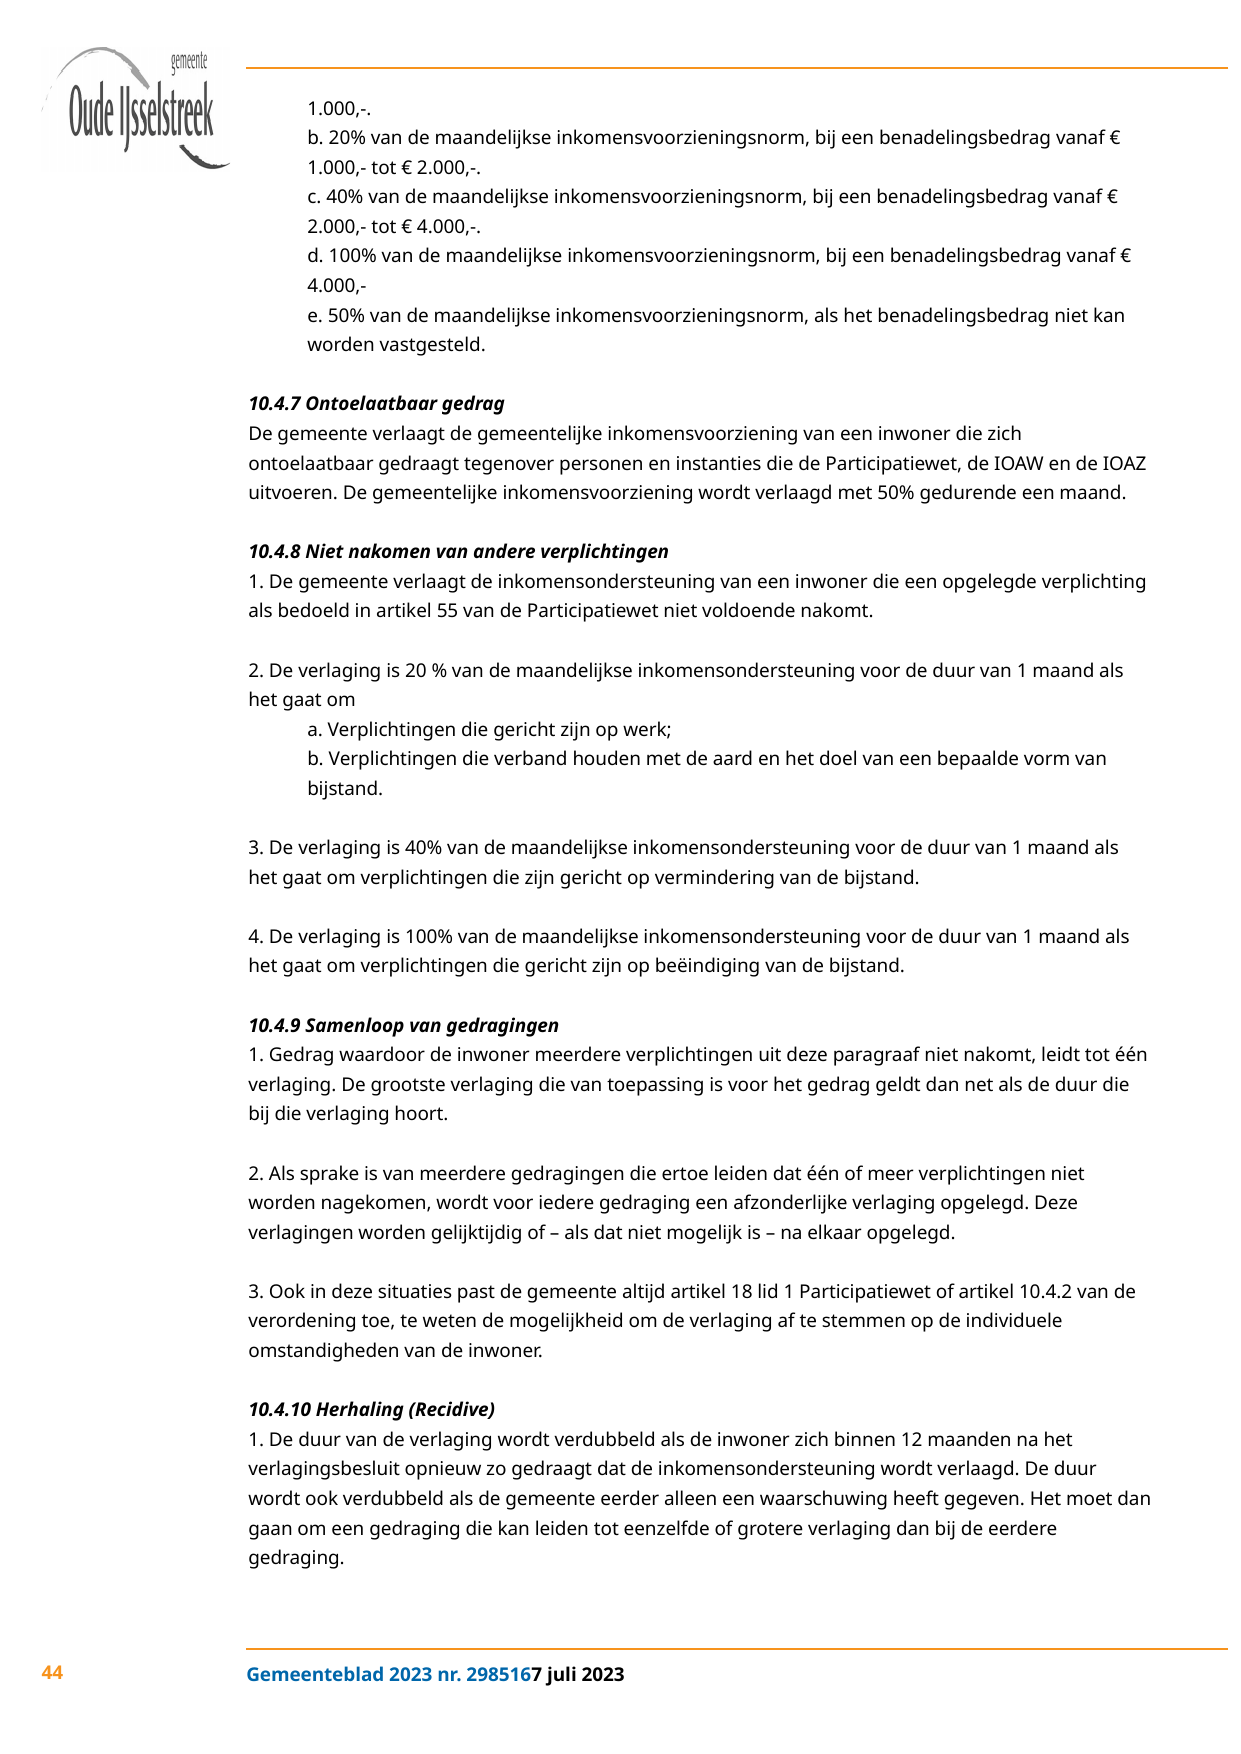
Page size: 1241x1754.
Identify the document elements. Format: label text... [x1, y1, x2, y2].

text 1. De duur van de verlaging wordt verdubbeld als de inwoner zich binnen 12 maanden na het verlagingsbesluit opnieuw zo gedraagt dat de inkomensondersteuning wordt verlaagd. De duur wordt ook verdubbeld als de gemeente eerder alleen een waarschuwing heeft gegeven. Het moet dan gaan om een gedraging die kan leiden tot eenzelfde of grotere verlaging dan bij de eerdere gedraging. [248, 1426, 1152, 1570]
text 10.4.8 Niet nakomen van andere verplichtingen [248, 538, 1152, 564]
list 1.000,-. [248, 95, 1152, 121]
text 1. De gemeente verlaagt de inkomensondersteuning van een inwoner die een opgelegde verplichting als bedoeld in artikel 55 van de Participatiewet niet voldoende nakomt. [248, 568, 1152, 623]
text 3. Ook in deze situaties past de gemeente altijd artikel 18 lid 1 Participatiewet of artikel 10.4.2 van de verordening toe, te weten de mogelijkheid om de verlaging af te stemmen op de individuele omstandigheden van de inwoner. [248, 1278, 1152, 1363]
text 2. Als sprake is van meerdere gedragingen die ertoe leiden dat één of meer verplichtingen niet worden nagekomen, wordt voor iedere gedraging een afzonderlijke verlaging opgelegd. Deze verlagingen worden gelijktijdig of – als dat niet mogelijk is – na elkaar opgelegd. [248, 1160, 1152, 1245]
list b. Verplichtingen die verband houden met de aard en het doel van een bepaalde vorm van bijstand. [248, 746, 1152, 801]
text 2. De verlaging is 20 % van de maandelijkse inkomensondersteuning voor de duur van 1 maand als het gaat om [248, 657, 1152, 712]
text 10.4.9 Samenloop van gedragingen [248, 1012, 1152, 1038]
list d. 100% van de maandelijkse inkomensvoorzieningsnorm, bij een benadelingsbedrag vanaf € 4.000,- [248, 243, 1152, 298]
text 3. De verlaging is 40% van de maandelijkse inkomensondersteuning voor de duur van 1 maand als het gaat om verplichtingen die zijn gericht op vermindering van de bijstand. [248, 834, 1152, 890]
text 1. Gedrag waardoor de inwoner meerdere verplichtingen uit deze paragraaf niet nakomt, leidt tot één verlaging. De grootste verlaging die van toepassing is voor het gedrag geldt dan net als de duur die bij die verlaging hoort. [248, 1041, 1152, 1126]
list a. Verplichtingen die gericht zijn op werk; [248, 716, 1152, 742]
text 10.4.10 Herhaling (Recidive) [248, 1396, 1152, 1422]
picture [41, 47, 231, 172]
list b. 20% van de maandelijkse inkomensvoorzieningsnorm, bij een benadelingsbedrag vanaf € 1.000,- tot € 2.000,-. [248, 124, 1152, 180]
text De gemeente verlaagt de gemeentelijke inkomensvoorziening van een inwoner die zich ontoelaatbaar gedraagt tegenover personen en instanties die de Participatiewet, de IOAW en de IOAZ uitvoeren. De gemeentelijke inkomensvoorziening wordt verlaagd met 50% gedurende een maand. [248, 420, 1152, 505]
list e. 50% van de maandelijkse inkomensvoorzieningsnorm, als het benadelingsbedrag niet kan worden vastgesteld. [248, 302, 1152, 357]
text 4. De verlaging is 100% van de maandelijkse inkomensondersteuning voor de duur van 1 maand als het gaat om verplichtingen die gericht zijn op beëindiging van de bijstand. [248, 923, 1152, 978]
text 10.4.7 Ontoelaatbaar gedrag [248, 391, 1152, 416]
list c. 40% van de maandelijkse inkomensvoorzieningsnorm, bij een benadelingsbedrag vanaf € 2.000,- tot € 4.000,-. [248, 183, 1152, 239]
